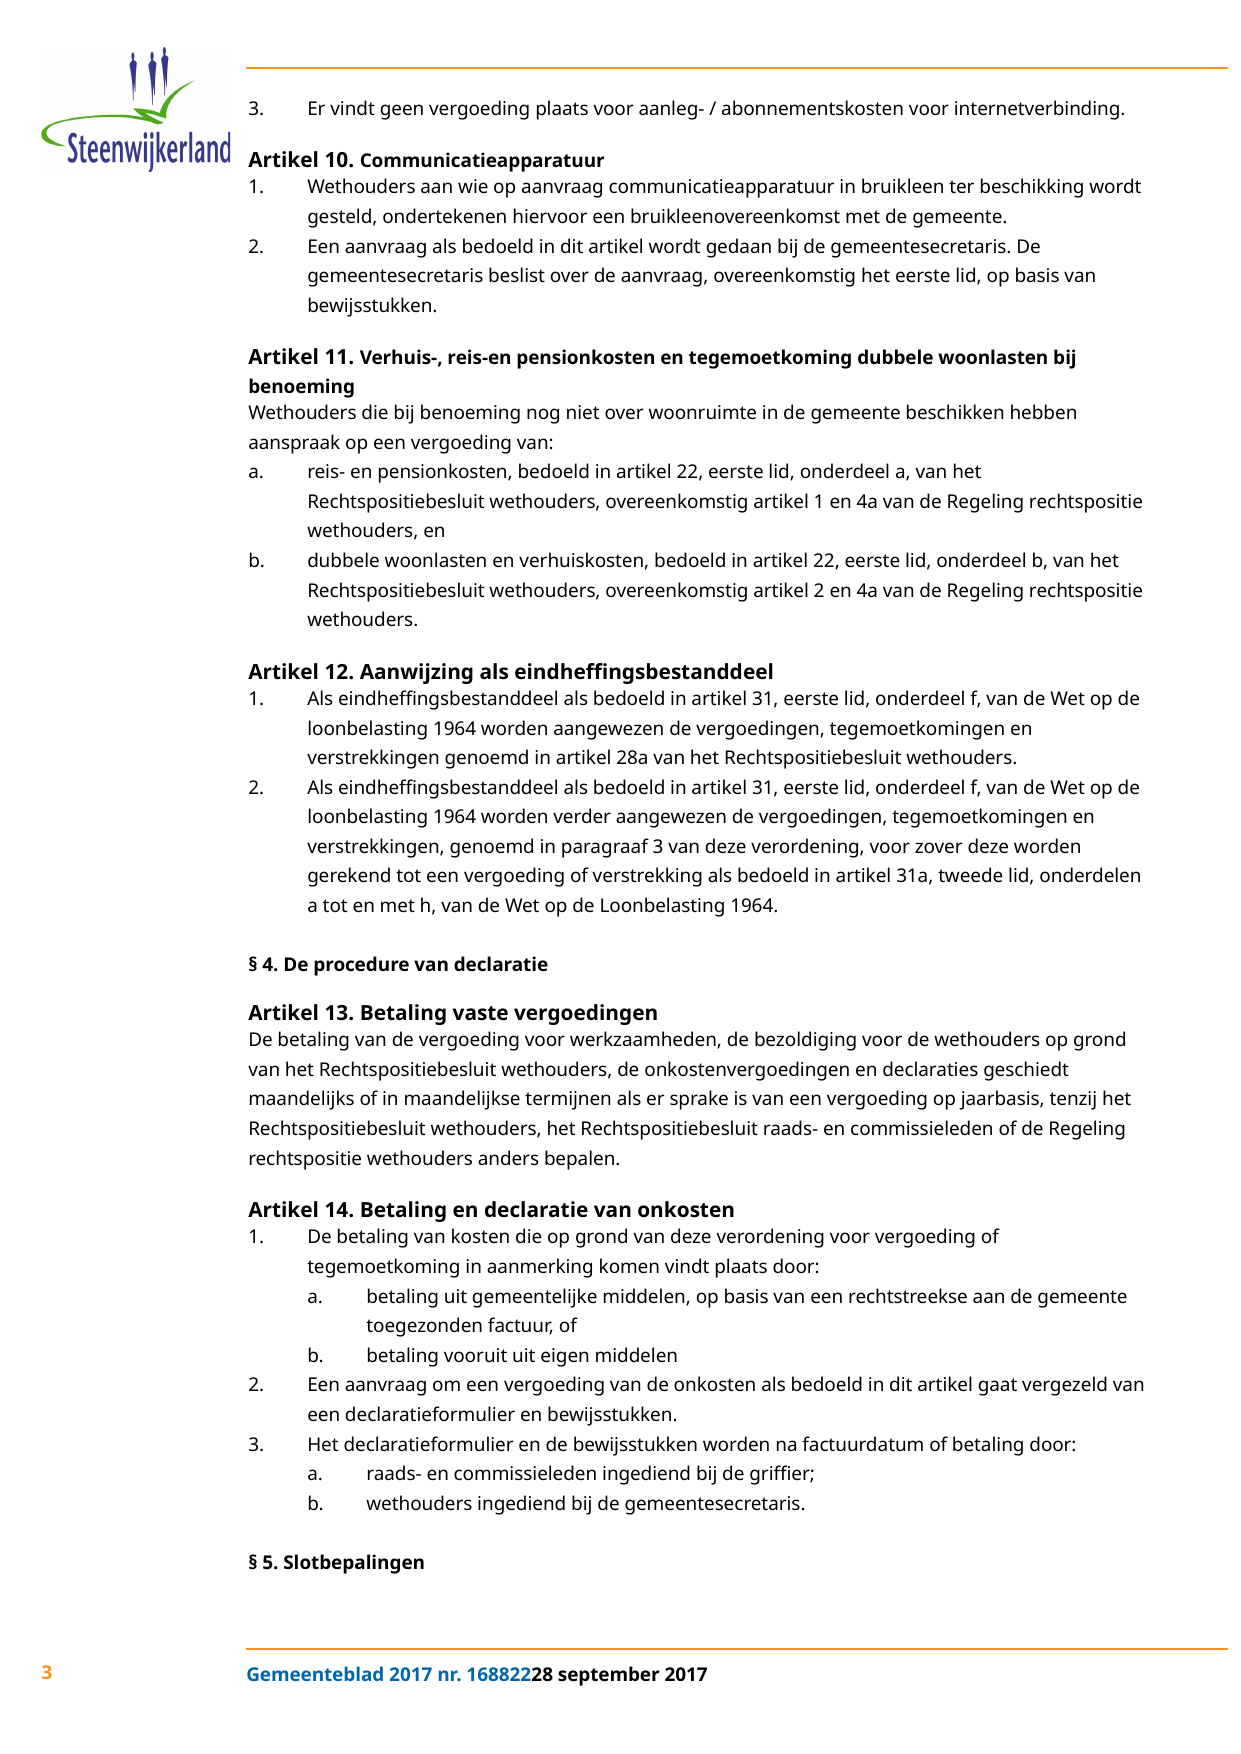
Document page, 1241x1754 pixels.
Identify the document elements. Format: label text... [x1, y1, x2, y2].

list wethouders ingediend bij de gemeentesecretaris. [307, 1490, 1152, 1516]
text § 4. De procedure van declaratie [248, 951, 1152, 977]
list Een aanvraag als bedoeld in dit artikel wordt gedaan bij de gemeentesecretaris. De gemeentesecretaris beslist over de aanvraag, overeenkomstig het eerste lid, op basis van bewijsstukken. [248, 233, 1152, 318]
list Als eindheffingsbestanddeel als bedoeld in artikel 31, eerste lid, onderdeel f, van de Wet op de loonbelasting 1964 worden verder aangewezen de vergoedingen, tegemoetkomingen en verstrekkingen, genoemd in paragraaf 3 van deze verordening, voor zover deze worden gerekend tot een vergoeding of verstrekking als bedoeld in artikel 31a, tweede lid, onderdelen a tot en met h, van de Wet op de Loonbelasting 1964. [248, 774, 1152, 918]
text Artikel 13. Betaling vaste vergoedingen [248, 998, 1152, 1026]
text Artikel 12. Aanwijzing als eindheffingsbestanddeel [248, 657, 1152, 685]
picture [41, 47, 231, 172]
list betaling uit gemeentelijke middelen, op basis van een rechtstreekse aan de gemeente toegezonden factuur, of [307, 1283, 1152, 1338]
list betaling vooruit uit eigen middelen [307, 1342, 1152, 1368]
list dubbele woonlasten en verhuiskosten, bedoeld in artikel 22, eerste lid, onderdeel b, van het Rechtspositiebesluit wethouders, overeenkomstig artikel 2 en 4a van de Regeling rechtspositie wethouders. [248, 547, 1152, 632]
list Het declaratieformulier en de bewijsstukken worden na factuurdatum of betaling door: [248, 1431, 1152, 1456]
list De betaling van kosten die op grond van deze verordening voor vergoeding of tegemoetkoming in aanmerking komen vindt plaats door: [248, 1224, 1152, 1279]
list Wethouders aan wie op aanvraag communicatieapparatuur in bruikleen ter beschikking wordt gesteld, ondertekenen hiervoor een bruikleenovereenkomst met de gemeente. [248, 174, 1152, 229]
list Als eindheffingsbestanddeel als bedoeld in artikel 31, eerste lid, onderdeel f, van de Wet op de loonbelasting 1964 worden aangewezen de vergoedingen, tegemoetkomingen en verstrekkingen genoemd in artikel 28a van het Rechtspositiebesluit wethouders. [248, 685, 1152, 770]
list Er vindt geen vergoeding plaats voor aanleg- / abonnementskosten voor internetverbinding. [248, 95, 1152, 121]
text Wethouders die bij benoeming nog niet over woonruimte in de gemeente beschikken hebben aanspraak op een vergoeding van: [248, 399, 1152, 454]
list raads- en commissieleden ingediend bij de griffier; [307, 1460, 1152, 1486]
text De betaling van de vergoeding voor werkzaamheden, de bezoldiging voor de wethouders op grond van het Rechtspositiebesluit wethouders, de onkostenvergoedingen en declaraties geschiedt maandelijks of in maandelijkse termijnen als er sprake is van een vergoeding op jaarbasis, tenzij het Rechtspositiebesluit wethouders, het Rechtspositiebesluit raads- en commissieleden of de Regeling rechtspositie wethouders anders bepalen. [248, 1026, 1152, 1171]
list reis- en pensionkosten, bedoeld in artikel 22, eerste lid, onderdeel a, van het Rechtspositiebesluit wethouders, overeenkomstig artikel 1 en 4a van de Regeling rechtspositie wethouders, en [248, 458, 1152, 543]
text Artikel 11. Verhuis-, reis-en pensionkosten en tegemoetkoming dubbele woonlasten bij benoeming [248, 342, 1152, 399]
text Artikel 10. Communicatieapparatuur [248, 145, 1152, 174]
text § 5. Slotbepalingen [248, 1549, 1152, 1575]
list Een aanvraag om een vergoeding van de onkosten als bedoeld in dit artikel gaat vergezeld van een declaratieformulier en bewijsstukken. [248, 1372, 1152, 1427]
text Artikel 14. Betaling en declaratie van onkosten [248, 1195, 1152, 1224]
